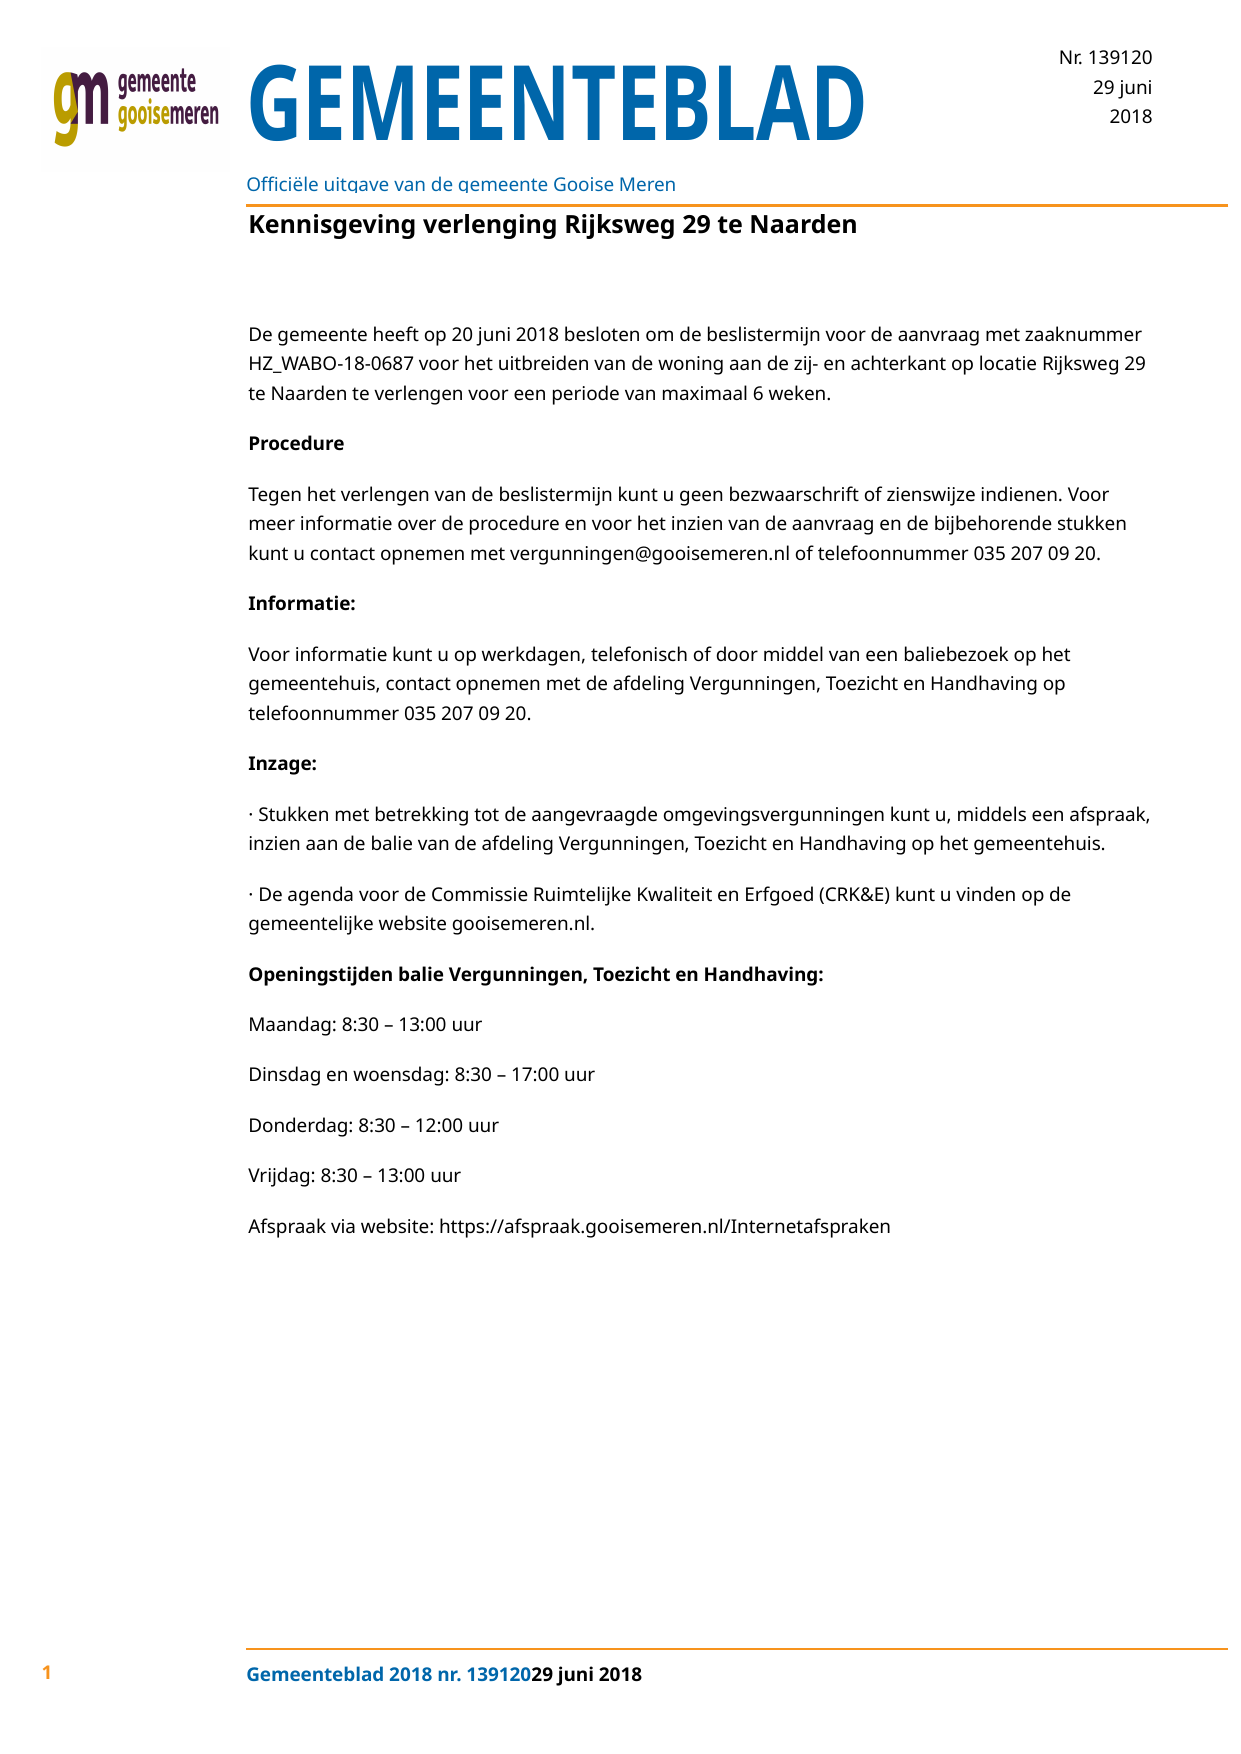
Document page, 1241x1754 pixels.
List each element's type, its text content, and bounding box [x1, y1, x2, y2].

picture [41, 47, 231, 172]
text · De agenda voor de Commissie Ruimtelijke Kwaliteit en Erfgoed (CRK&E) kunt u vinden op de gemeentelijke website gooisemeren.nl. [248, 881, 1152, 936]
text Donderdag: 8:30 – 12:00 uur [248, 1112, 1152, 1138]
text Maandag: 8:30 – 13:00 uur [248, 1011, 1152, 1037]
text Dinsdag en woensdag: 8:30 – 17:00 uur [248, 1062, 1152, 1087]
text Inzage: [248, 750, 1152, 776]
text Kennisgeving verlenging Rijksweg 29 te Naarden [248, 207, 1152, 241]
text De gemeente heeft op 20 juni 2018 besloten om de beslistermijn voor de aanvraag met zaaknummer HZ_WABO-18-0687 voor het uitbreiden van de woning aan de zij- en achterkant op locatie Rijksweg 29 te Naarden te verlengen voor een periode van maximaal 6 weken. [248, 321, 1152, 406]
text Afspraak via website: https://afspraak.gooisemeren.nl/Internetafspraken [248, 1213, 1152, 1238]
text · Stukken met betrekking tot de aangevraagde omgevingsvergunningen kunt u, middels een afspraak, inzien aan de balie van de afdeling Vergunningen, Toezicht en Handhaving op het gemeentehuis. [248, 801, 1152, 856]
text Informatie: [248, 590, 1152, 616]
text Openingstijden balie Vergunningen, Toezicht en Handhaving: [248, 961, 1152, 986]
text Tegen het verlengen van de beslistermijn kunt u geen bezwaarschrift of zienswijze indienen. Voor meer informatie over de procedure en voor het inzien van de aanvraag en de bijbehorende stukken kunt u contact opnemen met vergunningen@gooisemeren.nl of telefoonnummer 035 207 09 20. [248, 481, 1152, 566]
text Vrijdag: 8:30 – 13:00 uur [248, 1162, 1152, 1188]
text Voor informatie kunt u op werkdagen, telefonisch of door middel van een baliebezoek op het gemeentehuis, contact opnemen met de afdeling Vergunningen, Toezicht en Handhaving op telefoonnummer 035 207 09 20. [248, 641, 1152, 726]
text Procedure [248, 430, 1152, 456]
